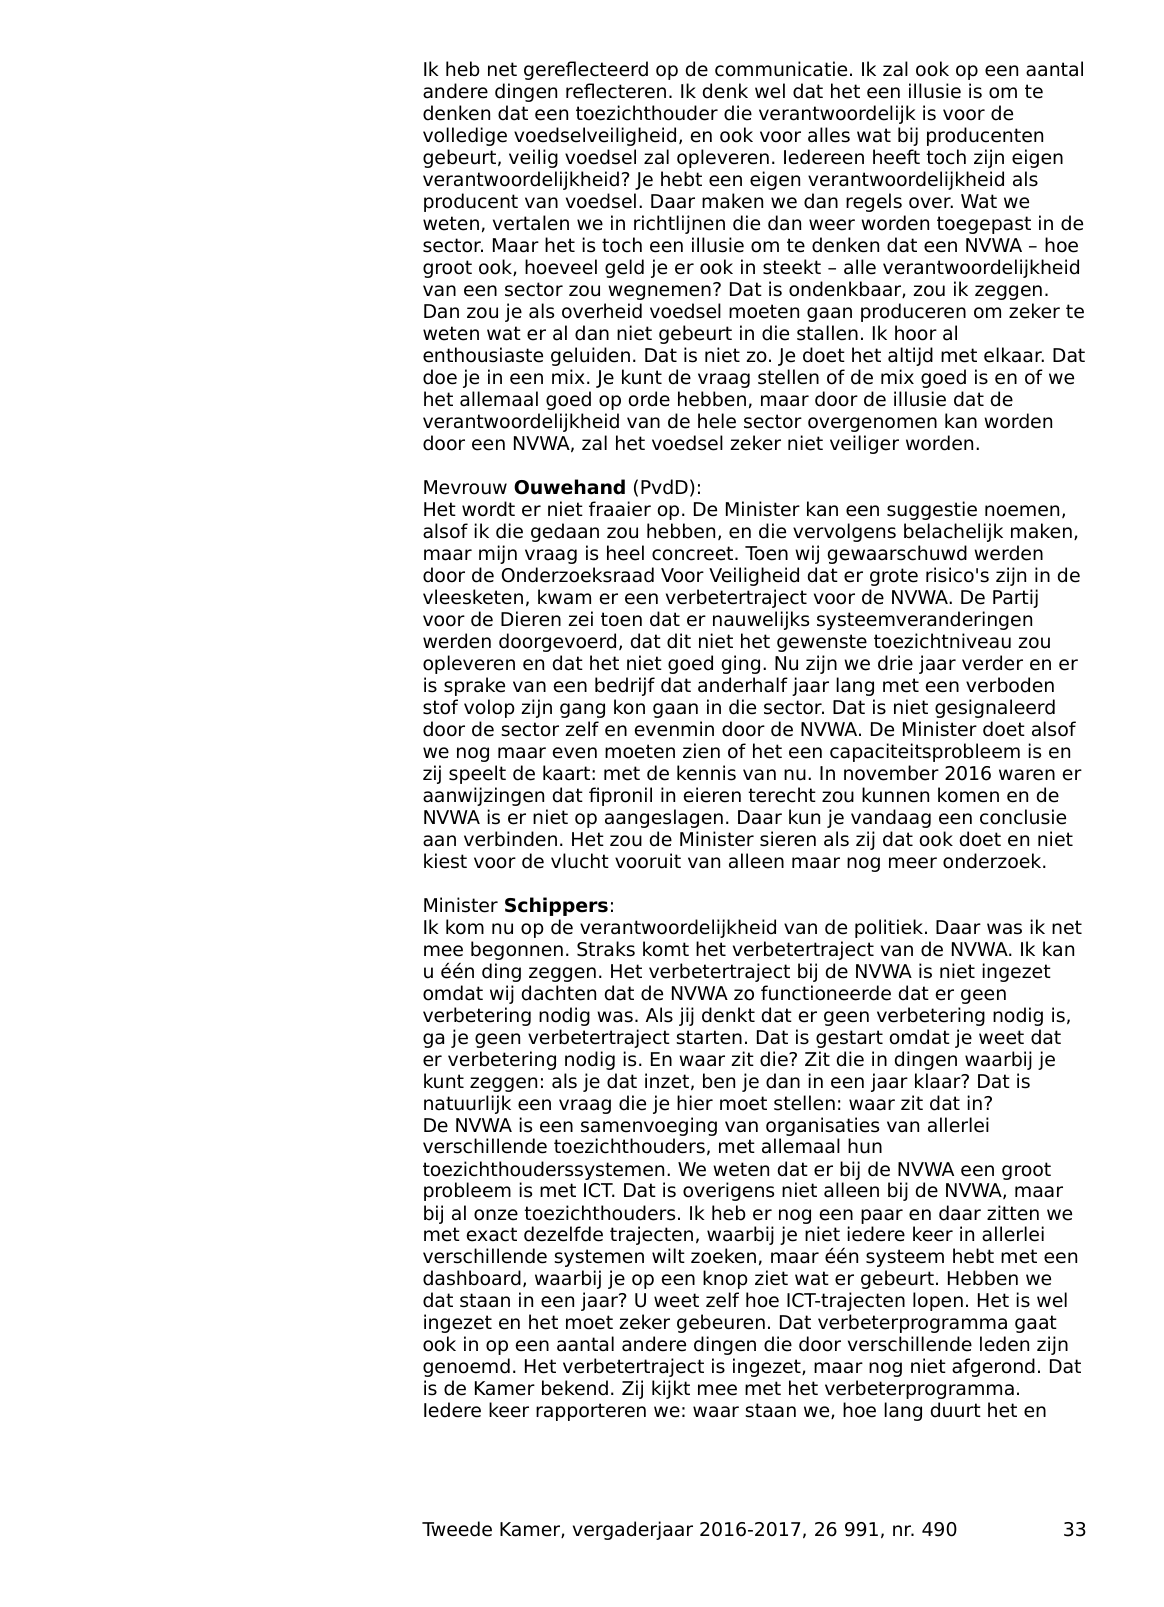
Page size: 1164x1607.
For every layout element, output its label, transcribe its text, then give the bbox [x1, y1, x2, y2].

text Ik kom nu op de verantwoordelijkheid van de politiek. Daar was ik net mee begonnen. Straks komt het verbetertraject van de NVWA. Ik kan u één ding zeggen. Het verbetertraject bij de NVWA is niet ingezet omdat wij dachten dat de NVWA zo functioneerde dat er geen verbetering nodig was. Als jij denkt dat er geen verbetering nodig is, ga je geen verbetertraject starten. Dat is gestart omdat je weet dat er verbetering nodig is. En waar zit die? Zit die in dingen waarbij je kunt zeggen: als je dat inzet, ben je dan in een jaar klaar? Dat is natuurlijk een vraag die je hier moet stellen: waar zit dat in? [422, 917, 1087, 1114]
text Minister Schippers: [422, 895, 1087, 917]
text Mevrouw Ouwehand (PvdD): [422, 477, 1087, 499]
text Het wordt er niet fraaier op. De Minister kan een suggestie noemen, alsof ik die gedaan zou hebben, en die vervolgens belachelijk maken, maar mijn vraag is heel concreet. Toen wij gewaarschuwd werden door de Onderzoeksraad Voor Veiligheid dat er grote risico's zijn in de vleesketen, kwam er een verbetertraject voor de NVWA. De Partij voor de Dieren zei toen dat er nauwelijks systeemveranderingen werden doorgevoerd, dat dit niet het gewenste toezichtniveau zou opleveren en dat het niet goed ging. Nu zijn we drie jaar verder en er is sprake van een bedrijf dat anderhalf jaar lang met een verboden stof volop zijn gang kon gaan in die sector. Dat is niet gesignaleerd door de sector zelf en evenmin door de NVWA. De Minister doet alsof we nog maar even moeten zien of het een capaciteitsprobleem is en zij speelt de kaart: met de kennis van nu. In november 2016 waren er aanwijzingen dat fipronil in eieren terecht zou kunnen komen en de NVWA is er niet op aangeslagen. Daar kun je vandaag een conclusie aan verbinden. Het zou de Minister sieren als zij dat ook doet en niet kiest voor de vlucht vooruit van alleen maar nog meer onderzoek. [422, 499, 1087, 872]
text Ik heb net gereflecteerd op de communicatie. Ik zal ook op een aantal andere dingen reflecteren. Ik denk wel dat het een illusie is om te denken dat een toezichthouder die verantwoordelijk is voor de volledige voedselveiligheid, en ook voor alles wat bij producenten gebeurt, veilig voedsel zal opleveren. Iedereen heeft toch zijn eigen verantwoordelijkheid? Je hebt een eigen verantwoordelijkheid als producent van voedsel. Daar maken we dan regels over. Wat we weten, vertalen we in richtlijnen die dan weer worden toegepast in de sector. Maar het is toch een illusie om te denken dat een NVWA – hoe groot ook, hoeveel geld je er ook in steekt – alle verantwoordelijkheid van een sector zou wegnemen? Dat is ondenkbaar, zou ik zeggen. Dan zou je als overheid voedsel moeten gaan produceren om zeker te weten wat er al dan niet gebeurt in die stallen. Ik hoor al enthousiaste geluiden. Dat is niet zo. Je doet het altijd met elkaar. Dat doe je in een mix. Je kunt de vraag stellen of de mix goed is en of we het allemaal goed op orde hebben, maar door de illusie dat de verantwoordelijkheid van de hele sector overgenomen kan worden door een NVWA, zal het voedsel zeker niet veiliger worden. [422, 59, 1087, 455]
text De NVWA is een samenvoeging van organisaties van allerlei verschillende toezichthouders, met allemaal hun toezichthouderssystemen. We weten dat er bij de NVWA een groot probleem is met ICT. Dat is overigens niet alleen bij de NVWA, maar bij al onze toezichthouders. Ik heb er nog een paar en daar zitten we met exact dezelfde trajecten, waarbij je niet iedere keer in allerlei verschillende systemen wilt zoeken, maar één systeem hebt met een dashboard, waarbij je op een knop ziet wat er gebeurt. Hebben we dat staan in een jaar? U weet zelf hoe ICT-trajecten lopen. Het is wel ingezet en het moet zeker gebeuren. Dat verbeterprogramma gaat ook in op een aantal andere dingen die door verschillende leden zijn genoemd. Het verbetertraject is ingezet, maar nog niet afgerond. Dat is de Kamer bekend. Zij kijkt mee met het verbeterprogramma. Iedere keer rapporteren we: waar staan we, hoe lang duurt het en [422, 1114, 1087, 1422]
